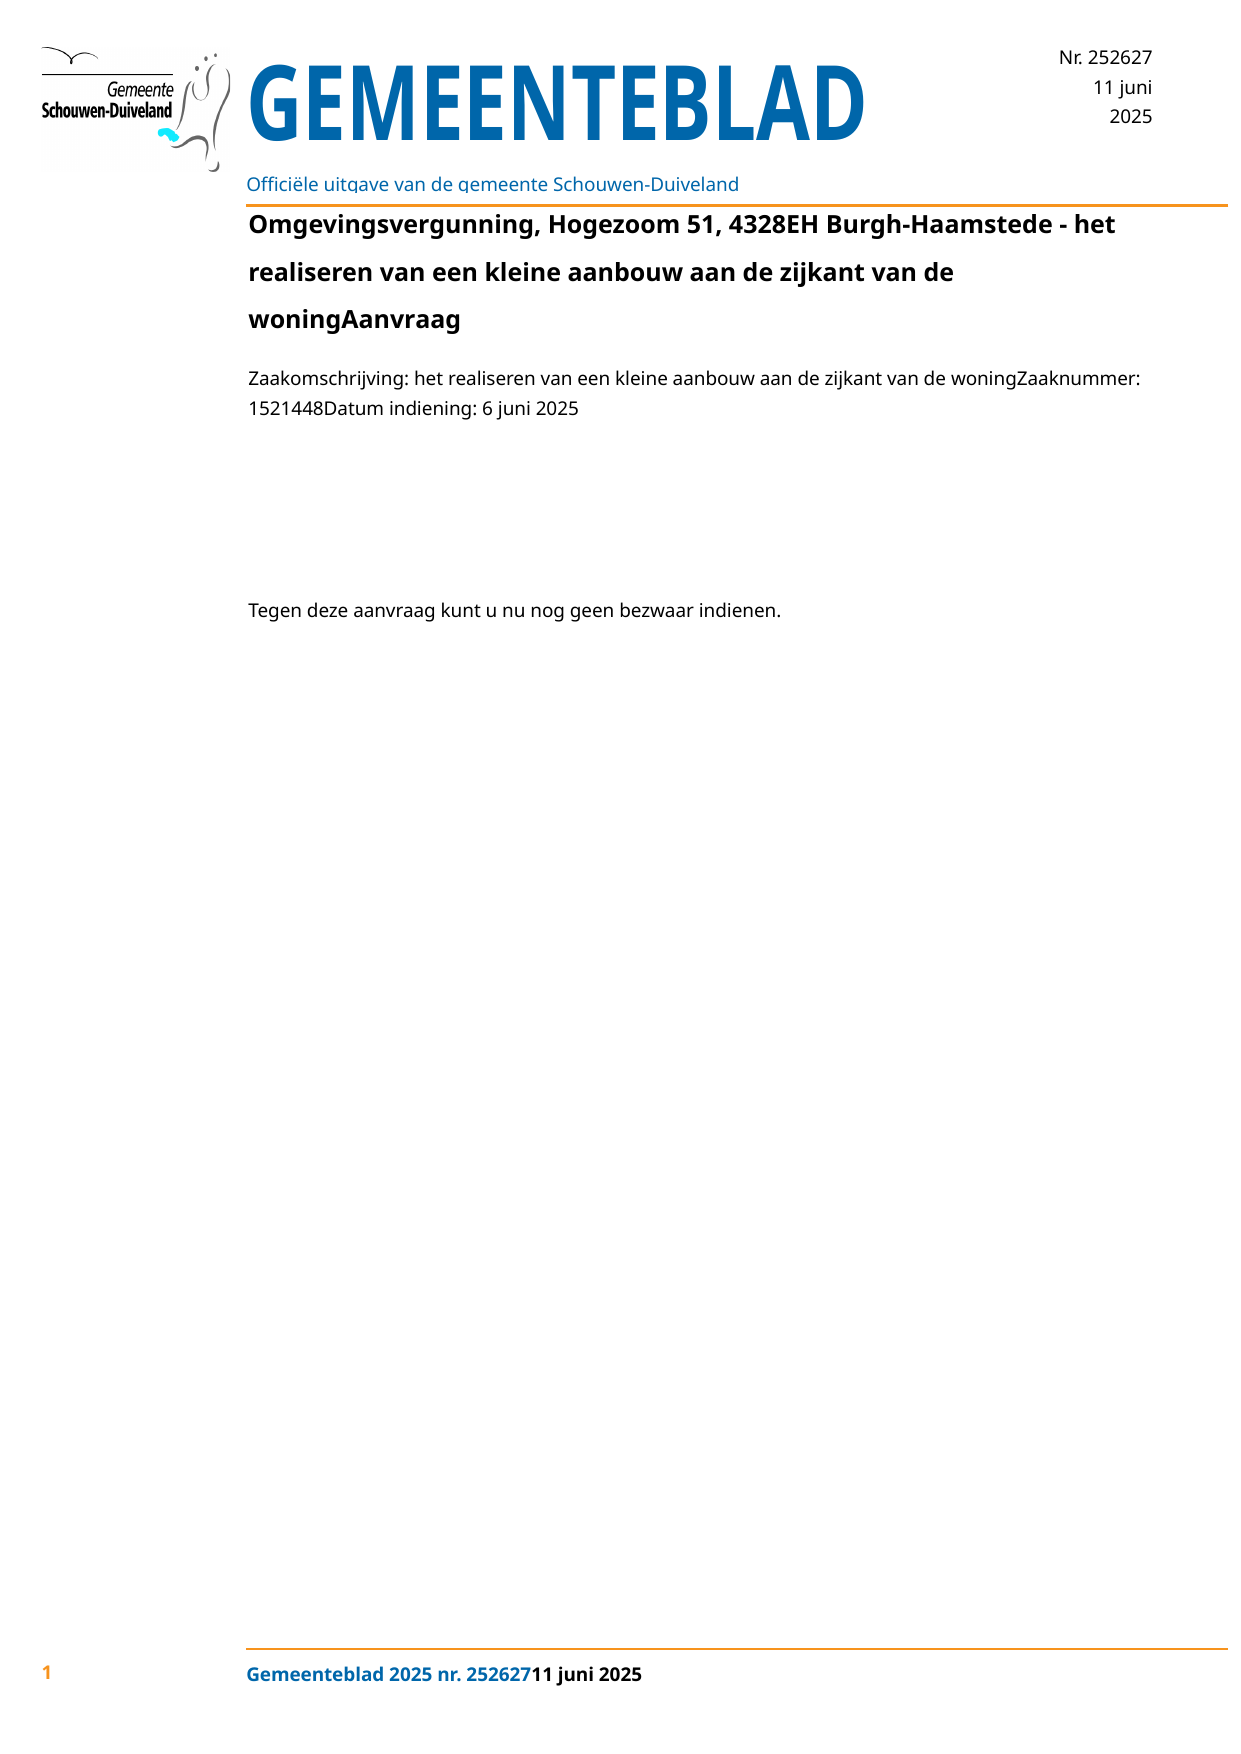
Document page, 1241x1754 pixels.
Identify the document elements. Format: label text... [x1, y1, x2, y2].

text Zaakomschrijving: het realiseren van een kleine aanbouw aan de zijkant van de woningZaaknummer: 1521448Datum indiening: 6 juni 2025 [248, 366, 1152, 421]
picture [41, 47, 231, 172]
text Tegen deze aanvraag kunt u nu nog geen bezwaar indienen. [248, 597, 1152, 622]
text Omgevingsvergunning, Hogezoom 51, 4328EH Burgh-Haamstede - het realiseren van een kleine aanbouw aan de zijkant van de woningAanvraag [248, 207, 1152, 336]
